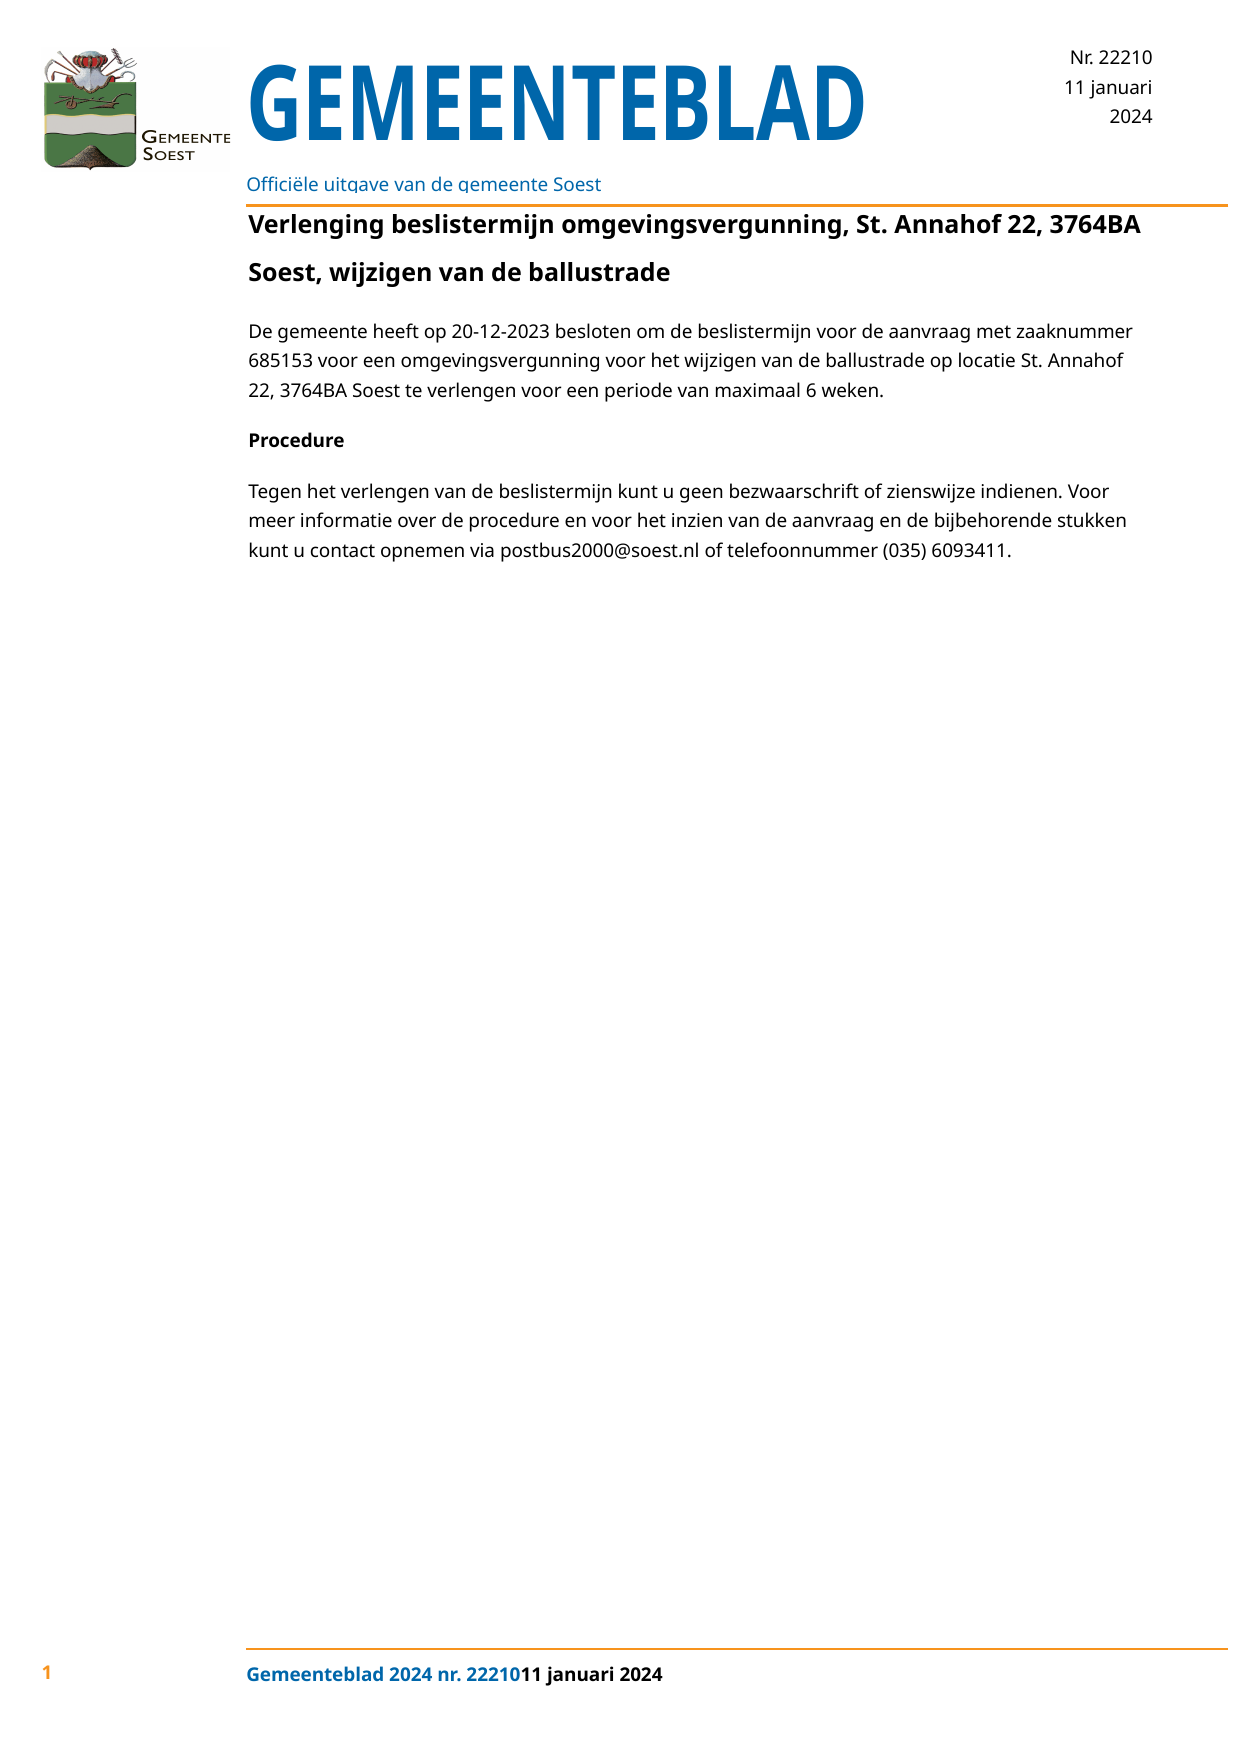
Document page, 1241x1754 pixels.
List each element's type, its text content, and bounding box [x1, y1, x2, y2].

text Tegen het verlengen van de beslistermijn kunt u geen bezwaarschrift of zienswijze indienen. Voor meer informatie over de procedure en voor het inzien van de aanvraag en de bijbehorende stukken kunt u contact opnemen via postbus2000@soest.nl of telefoonnummer (035) 6093411. [248, 478, 1152, 563]
text De gemeente heeft op 20-12-2023 besloten om de beslistermijn voor de aanvraag met zaaknummer 685153 voor een omgevingsvergunning voor het wijzigen van de ballustrade op locatie St. Annahof 22, 3764BA Soest te verlengen voor een periode van maximaal 6 weken. [248, 318, 1152, 403]
picture [41, 47, 231, 172]
text Procedure [248, 427, 1152, 453]
text Verlenging beslistermijn omgevingsvergunning, St. Annahof 22, 3764BA Soest, wijzigen van de ballustrade [248, 207, 1152, 288]
